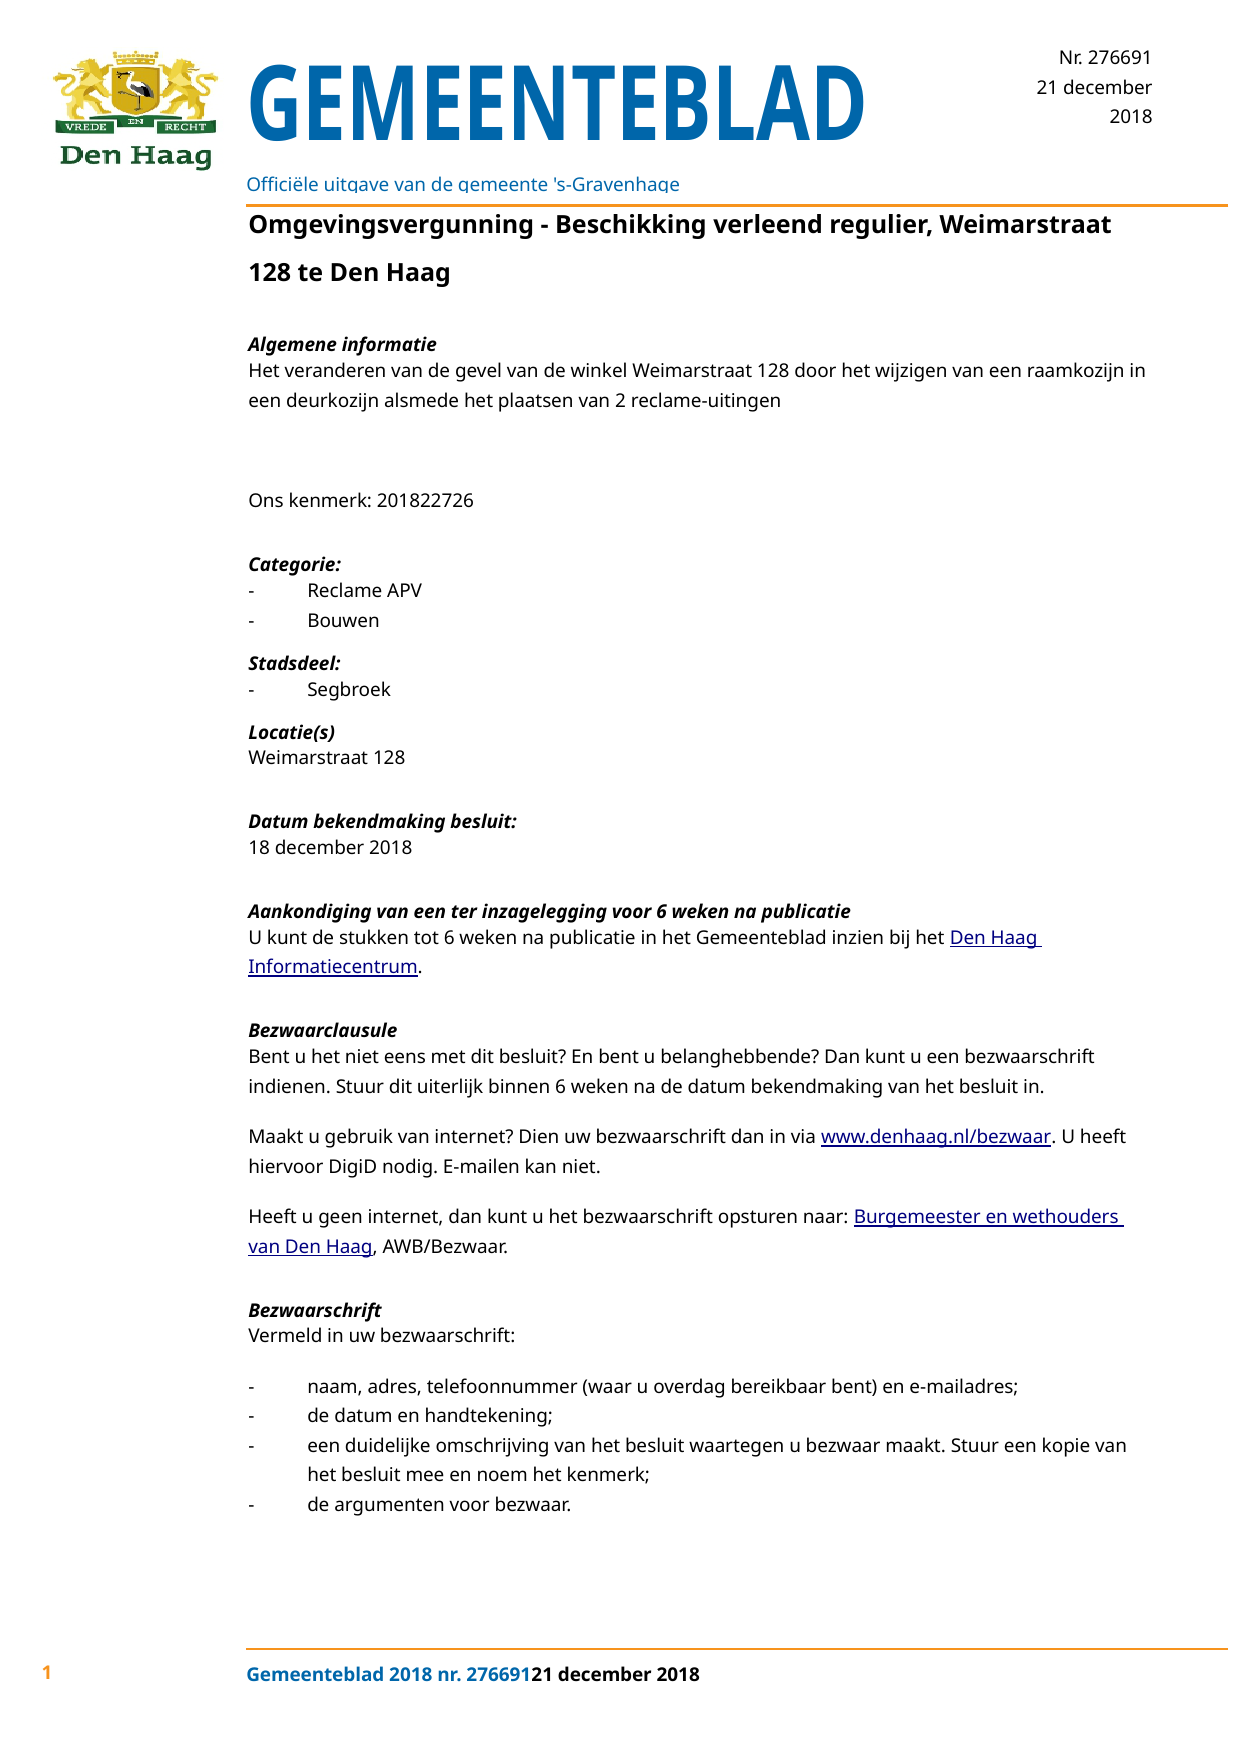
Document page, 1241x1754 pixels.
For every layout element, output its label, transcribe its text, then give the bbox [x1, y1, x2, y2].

text Omgevingsvergunning - Beschikking verleend regulier, Weimarstraat 128 te Den Haag [248, 207, 1152, 288]
picture [41, 47, 231, 172]
text Categorie: [248, 552, 1152, 577]
text Bent u het niet eens met dit besluit? En bent u belanghebbende? Dan kunt u een bezwaarschrift indienen. Stuur dit uiterlijk binnen 6 weken na de datum bekendmaking van het besluit in. [248, 1043, 1152, 1098]
list Reclame APV [248, 577, 1152, 603]
text Het veranderen van de gevel van de winkel Weimarstraat 128 door het wijzigen van een raamkozijn in een deurkozijn alsmede het plaatsen van 2 reclame-uitingen [248, 357, 1152, 412]
text Algemene informatie [248, 331, 1152, 357]
text Aankondiging van een ter inzagelegging voor 6 weken na publicatie [248, 898, 1152, 924]
list Segbroek [248, 676, 1152, 701]
text U kunt de stukken tot 6 weken na publicatie in het Gemeenteblad inzien bij het Den Haag Informatiecentrum. [248, 924, 1152, 979]
text Heeft u geen internet, dan kunt u het bezwaarschrift opsturen naar: Burgemeester en wethouders van Den Haag, AWB/Bezwaar. [248, 1203, 1152, 1258]
list de datum en handtekening; [248, 1402, 1152, 1428]
text Weimarstraat 128 [248, 744, 1152, 770]
text Datum bekendmaking besluit: [248, 808, 1152, 834]
text Vermeld in uw bezwaarschrift: [248, 1322, 1152, 1348]
text Ons kenmerk: 201822726 [248, 488, 1152, 513]
text Bezwaarclausule [248, 1017, 1152, 1043]
text Maakt u gebruik van internet? Dien uw bezwaarschrift dan in via www.denhaag.nl/bezwaar. U heeft hiervoor DigiD nodig. E-mailen kan niet. [248, 1123, 1152, 1178]
list naam, adres, telefoonnummer (waar u overdag bereikbaar bent) en e-mailadres; [248, 1373, 1152, 1399]
list een duidelijke omschrijving van het besluit waartegen u bezwaar maakt. Stuur een kopie van het besluit mee en noem het kenmerk; [248, 1432, 1152, 1487]
list de argumenten voor bezwaar. [248, 1491, 1152, 1517]
text 18 december 2018 [248, 834, 1152, 860]
text Bezwaarschrift [248, 1297, 1152, 1322]
text Stadsdeel: [248, 650, 1152, 676]
list Bouwen [248, 607, 1152, 633]
text Locatie(s) [248, 719, 1152, 744]
